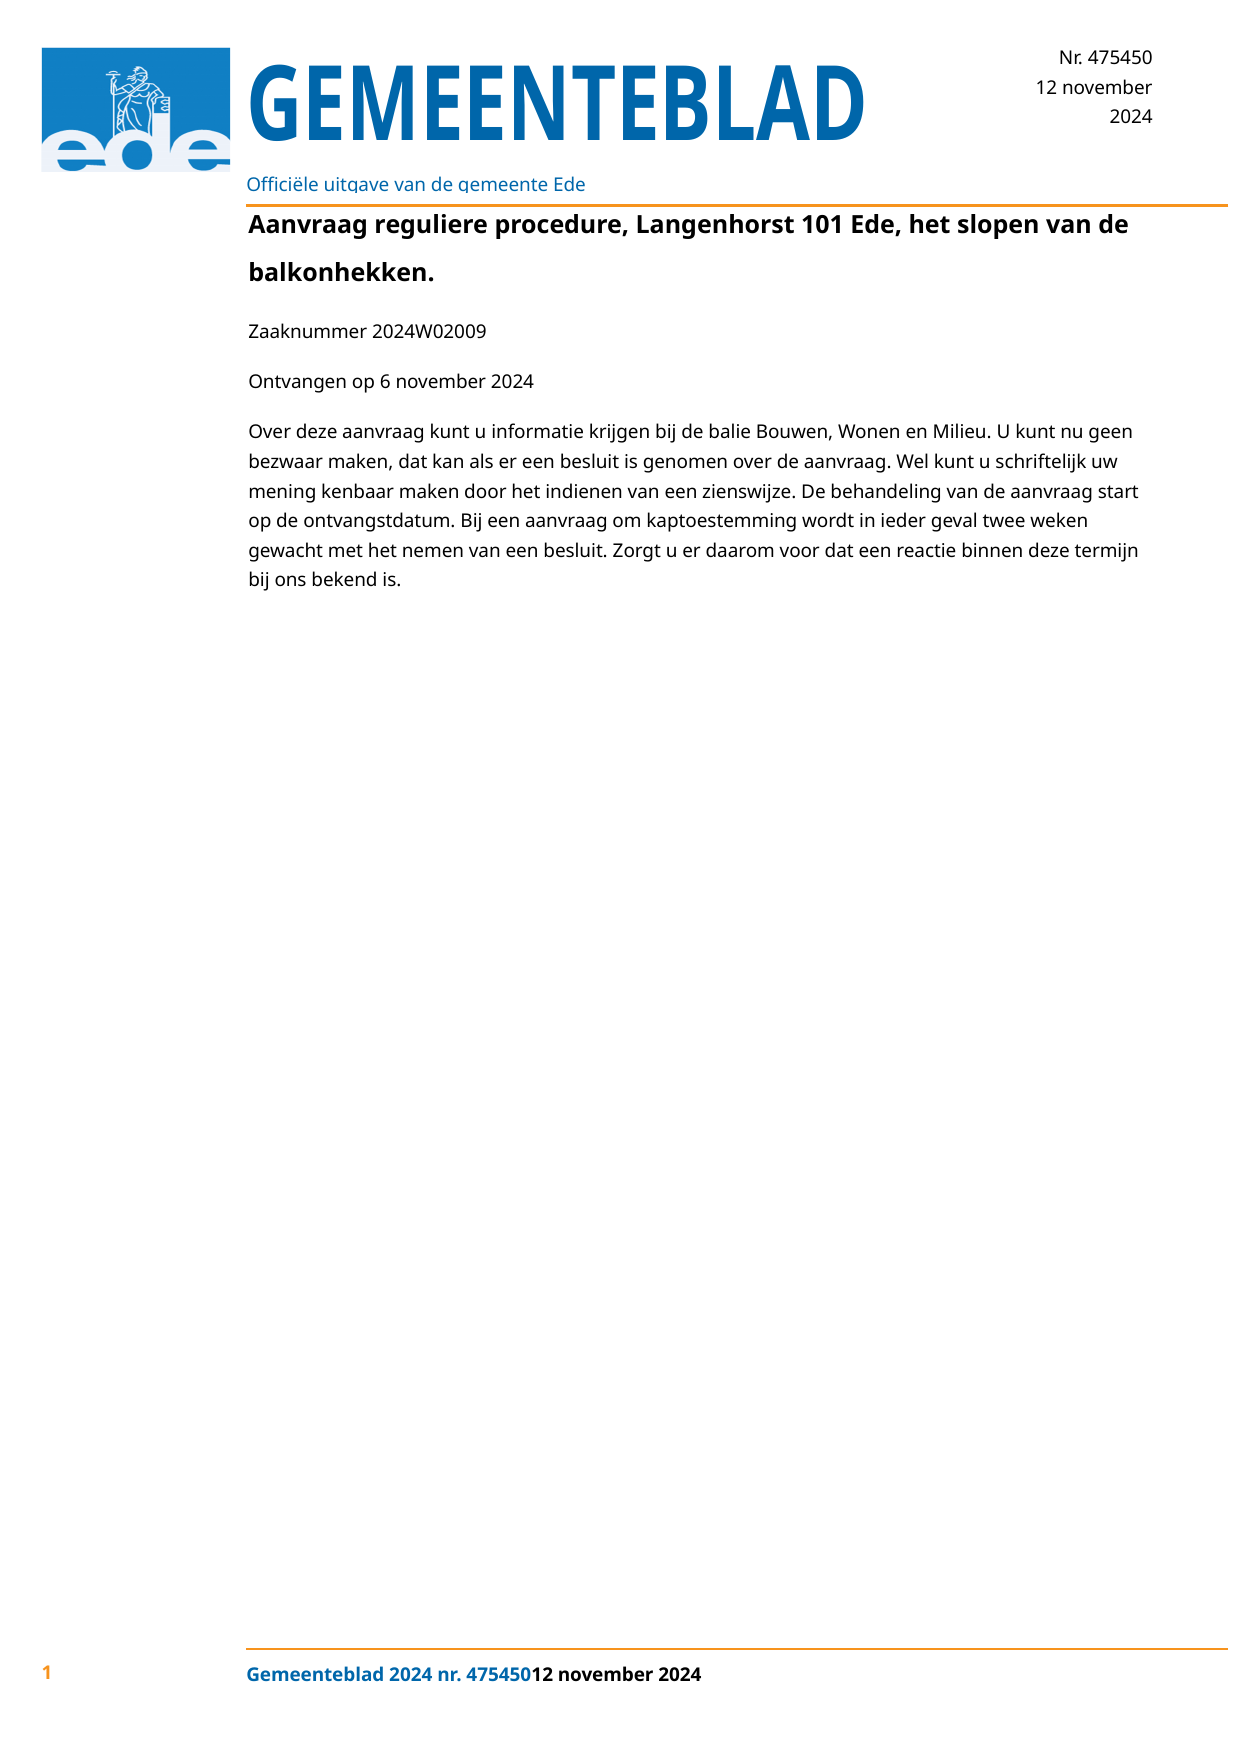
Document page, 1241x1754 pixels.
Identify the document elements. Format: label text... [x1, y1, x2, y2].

text Zaaknummer 2024W02009 [248, 318, 1152, 344]
text Ontvangen op 6 november 2024 [248, 368, 1152, 394]
picture [41, 47, 231, 172]
text Aanvraag reguliere procedure, Langenhorst 101 Ede, het slopen van de balkonhekken. [248, 207, 1152, 288]
text Over deze aanvraag kunt u informatie krijgen bij de balie Bouwen, Wonen en Milieu. U kunt nu geen bezwaar maken, dat kan als er een besluit is genomen over de aanvraag. Wel kunt u schriftelijk uw mening kenbaar maken door het indienen van een zienswijze. De behandeling van de aanvraag start op de ontvangstdatum. Bij een aanvraag om kaptoestemming wordt in ieder geval twee weken gewacht met het nemen van een besluit. Zorgt u er daarom voor dat een reactie binnen deze termijn bij ons bekend is. [248, 419, 1152, 592]
